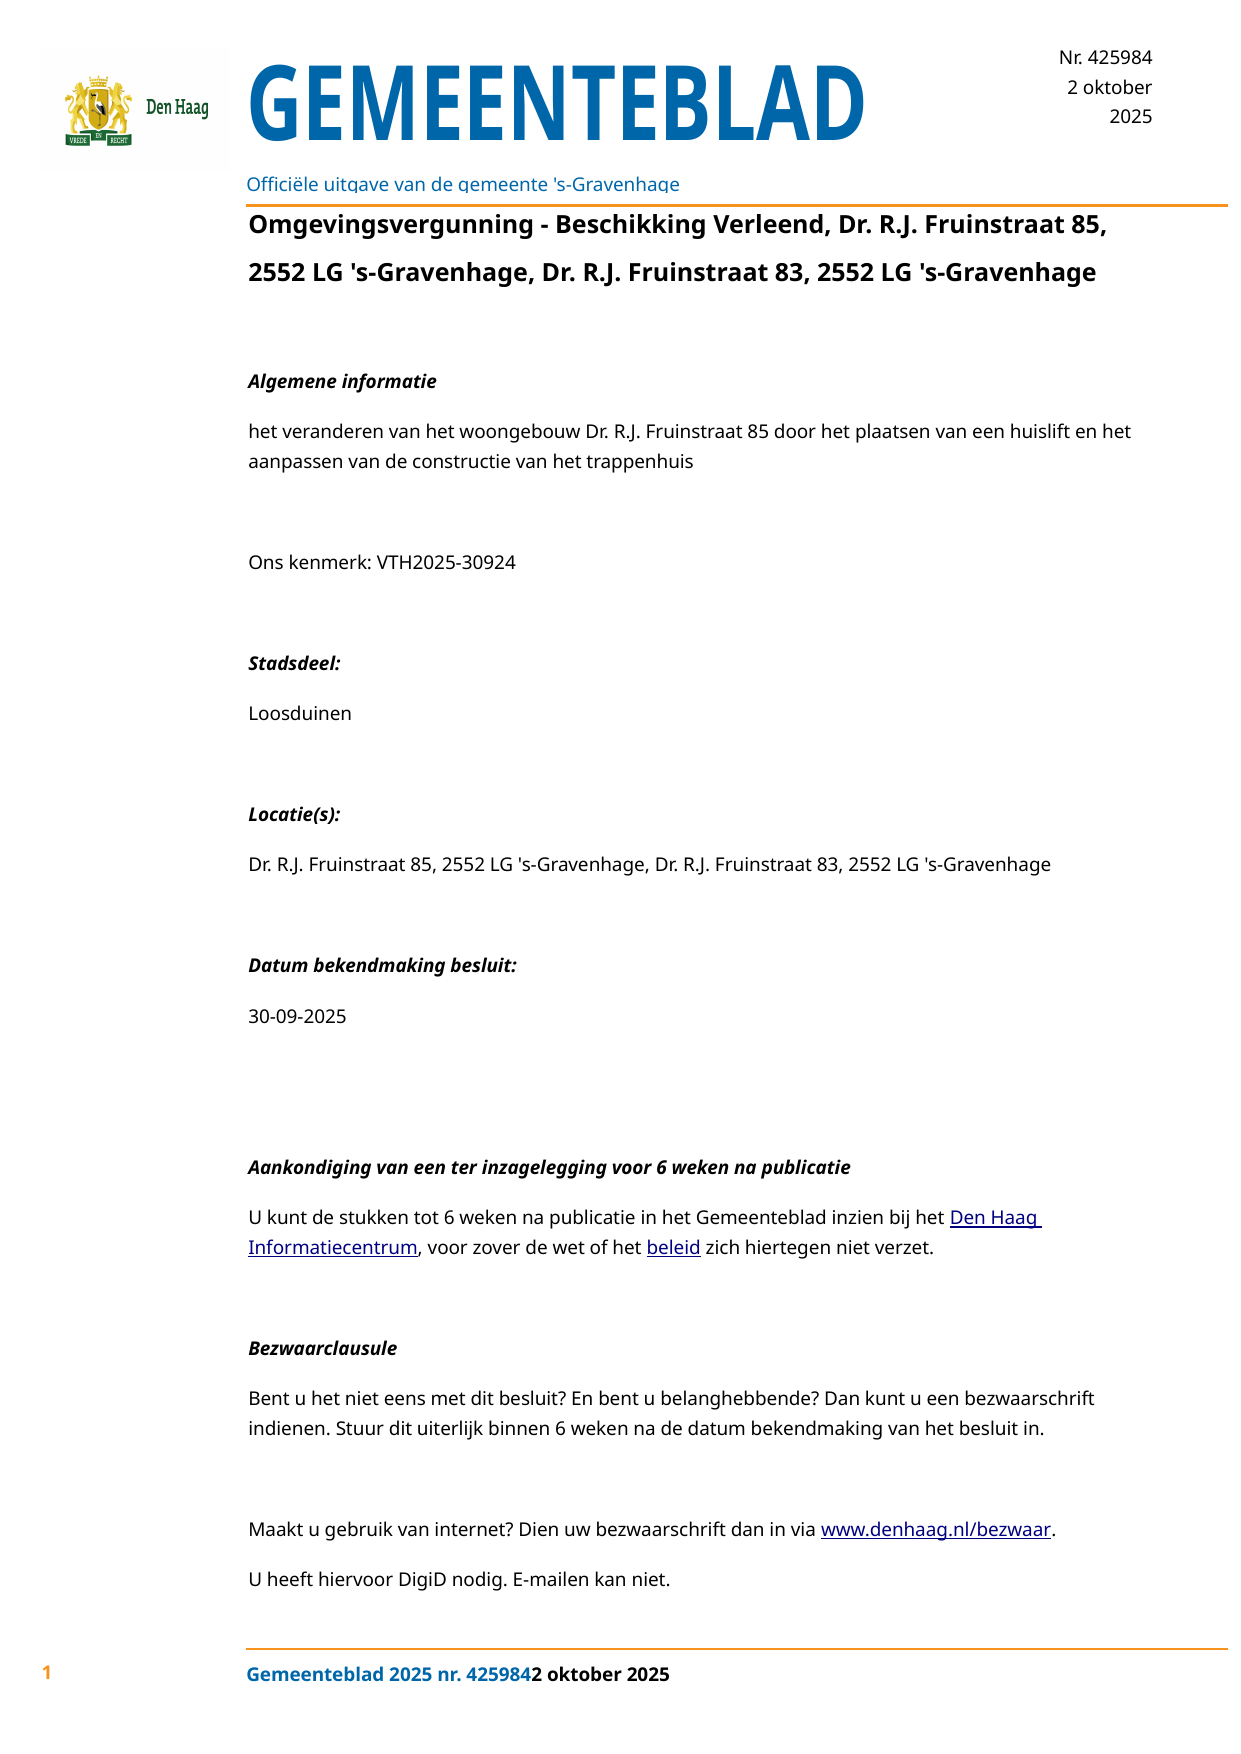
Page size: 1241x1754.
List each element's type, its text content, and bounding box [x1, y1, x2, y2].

text Locatie(s): [248, 801, 1152, 827]
text Stadsdeel: [248, 650, 1152, 676]
text Ons kenmerk: VTH2025-30924 [248, 549, 1152, 575]
text het veranderen van het woongebouw Dr. R.J. Fruinstraat 85 door het plaatsen van een huislift en het aanpassen van de constructie van het trappenhuis [248, 419, 1152, 474]
text Aankondiging van een ter inzagelegging voor 6 weken na publicatie [248, 1154, 1152, 1180]
text Dr. R.J. Fruinstraat 85, 2552 LG 's-Gravenhage, Dr. R.J. Fruinstraat 83, 2552 LG 's-Gravenhage [248, 852, 1152, 877]
text U heeft hiervoor DigiD nodig. E-mailen kan niet. [248, 1566, 1152, 1592]
text Algemene informatie [248, 368, 1152, 394]
text Bezwaarclausule [248, 1335, 1152, 1361]
text Maakt u gebruik van internet? Dien uw bezwaarschrift dan in via www.denhaag.nl/bezwaar. [248, 1516, 1152, 1542]
text 30-09-2025 [248, 1003, 1152, 1029]
text Datum bekendmaking besluit: [248, 952, 1152, 978]
text Omgevingsvergunning - Beschikking Verleend, Dr. R.J. Fruinstraat 85, 2552 LG 's-Gravenhage, Dr. R.J. Fruinstraat 83, 2552 LG 's-Gravenhage [248, 207, 1152, 288]
picture [41, 47, 231, 172]
text Bent u het niet eens met dit besluit? En bent u belanghebbende? Dan kunt u een bezwaarschrift indienen. Stuur dit uiterlijk binnen 6 weken na de datum bekendmaking van het besluit in. [248, 1385, 1152, 1441]
text Loosduinen [248, 700, 1152, 726]
text U kunt de stukken tot 6 weken na publicatie in het Gemeenteblad inzien bij het Den Haag Informatiecentrum, voor zover de wet of het beleid zich hiertegen niet verzet. [248, 1204, 1152, 1260]
